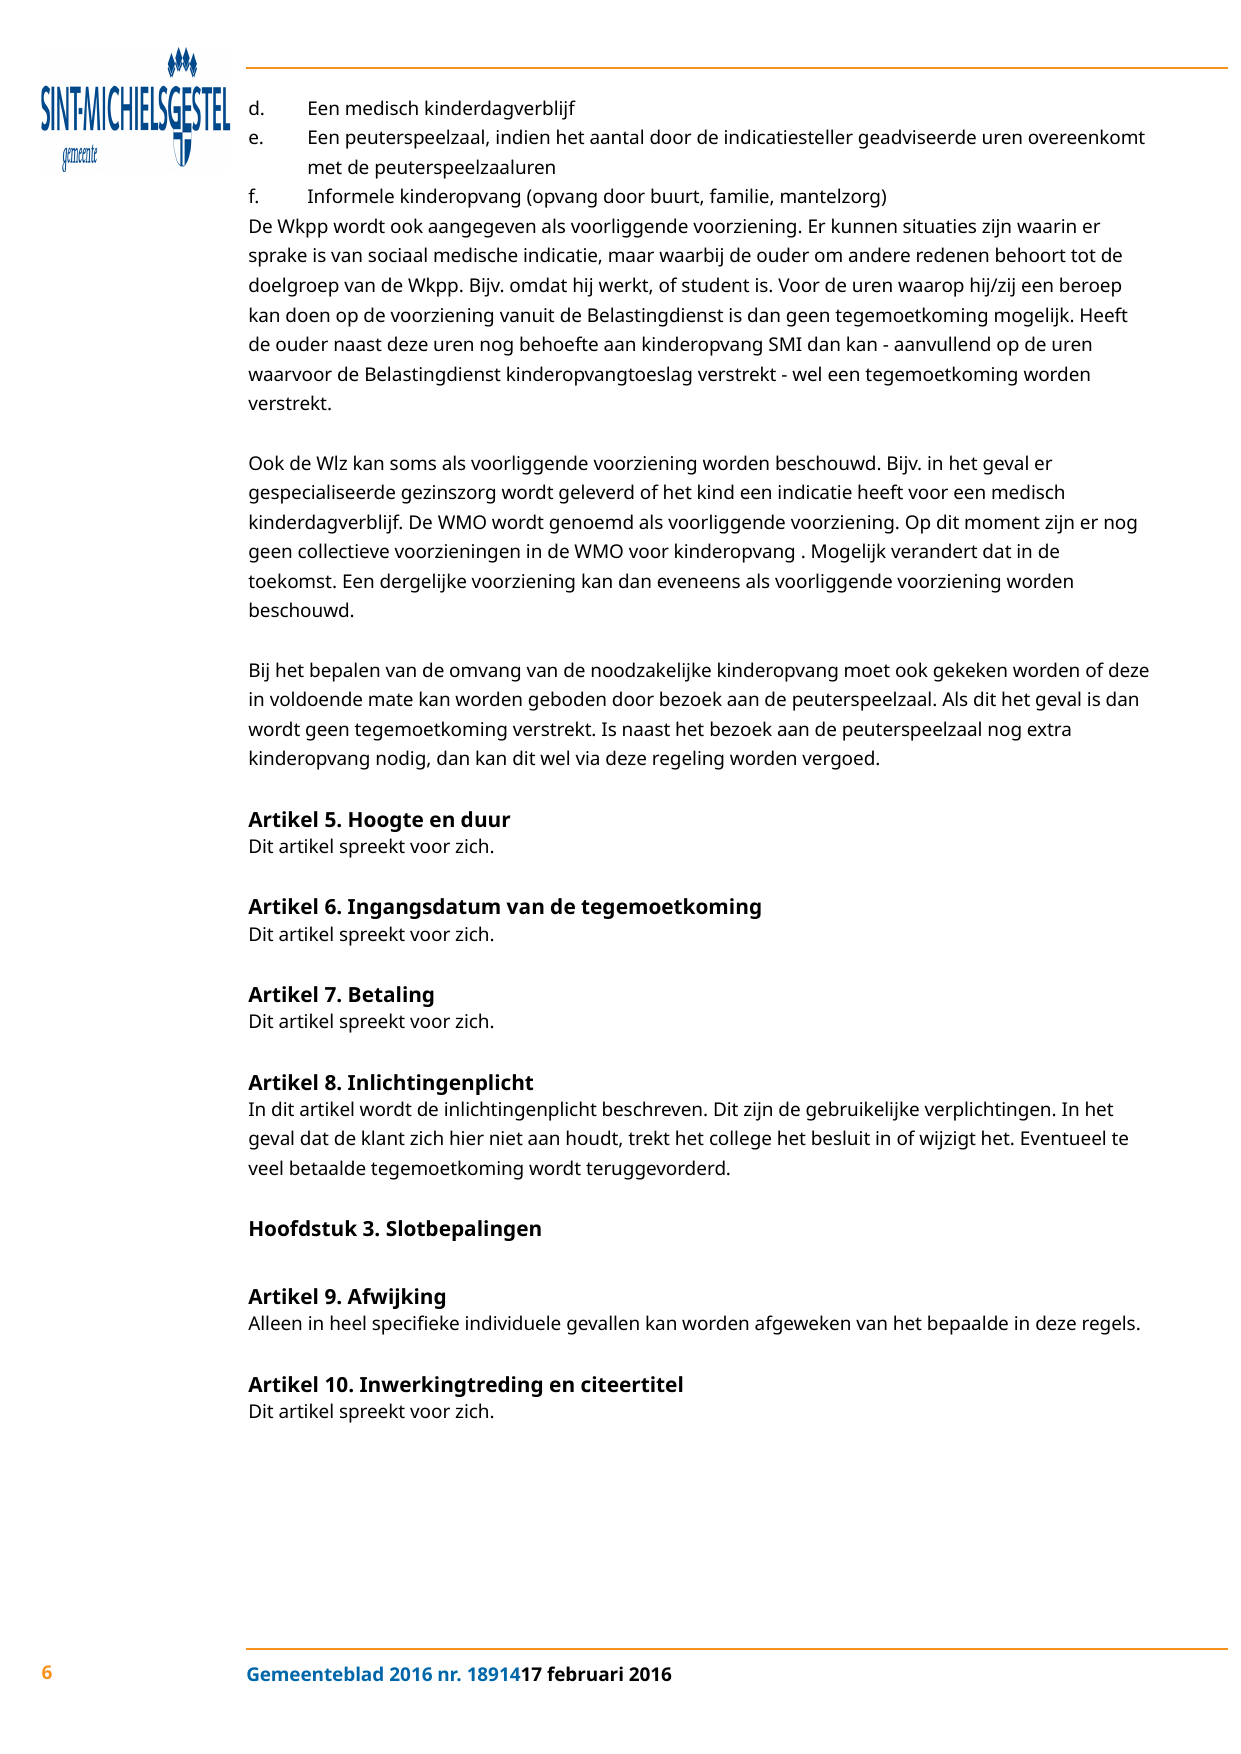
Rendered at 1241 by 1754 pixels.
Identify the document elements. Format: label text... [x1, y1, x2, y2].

text Hoofdstuk 3. Slotbepalingen [248, 1214, 1152, 1243]
text Dit artikel spreekt voor zich. [248, 833, 1152, 859]
text De Wkpp wordt ook aangegeven als voorliggende voorziening. Er kunnen situaties zijn waarin er sprake is van sociaal medische indicatie, maar waarbij de ouder om andere redenen behoort tot de doelgroep van de Wkpp. Bijv. omdat hij werkt, of student is. Voor de uren waarop hij/zij een beroep kan doen op de voorziening vanuit de Belastingdienst is dan geen tegemoetkoming mogelijk. Heeft de ouder naast deze uren nog behoefte aan kinderopvang SMI dan kan - aanvullend op de uren waarvoor de Belastingdienst kinderopvangtoeslag verstrekt - wel een tegemoetkoming worden verstrekt. [248, 213, 1152, 416]
text Artikel 9. Afwijking [248, 1282, 1152, 1311]
list Informele kinderopvang (opvang door buurt, familie, mantelzorg) [248, 183, 1152, 209]
text Dit artikel spreekt voor zich. [248, 921, 1152, 947]
text Alleen in heel specifieke individuele gevallen kan worden afgeweken van het bepaalde in deze regels. [248, 1311, 1152, 1336]
text Dit artikel spreekt voor zich. [248, 1008, 1152, 1034]
text Artikel 8. Inlichtingenplicht [248, 1068, 1152, 1096]
text Artikel 5. Hoogte en duur [248, 805, 1152, 833]
text Artikel 7. Betaling [248, 980, 1152, 1008]
text Bij het bepalen van de omvang van de noodzakelijke kinderopvang moet ook gekeken worden of deze in voldoende mate kan worden geboden door bezoek aan de peuterspeelzaal. Als dit het geval is dan wordt geen tegemoetkoming verstrekt. Is naast het bezoek aan de peuterspeelzaal nog extra kinderopvang nodig, dan kan dit wel via deze regeling worden vergoed. [248, 657, 1152, 771]
text Artikel 10. Inwerkingtreding en citeertitel [248, 1370, 1152, 1398]
text Dit artikel spreekt voor zich. [248, 1398, 1152, 1424]
text In dit artikel wordt de inlichtingenplicht beschreven. Dit zijn de gebruikelijke verplichtingen. In het geval dat de klant zich hier niet aan houdt, trekt het college het besluit in of wijzigt het. Eventueel te veel betaalde tegemoetkoming wordt teruggevorderd. [248, 1096, 1152, 1181]
list Een peuterspeelzaal, indien het aantal door de indicatiesteller geadviseerde uren overeenkomt met de peuterspeelzaaluren [248, 124, 1152, 180]
list Een medisch kinderdagverblijf [248, 95, 1152, 121]
text Ook de Wlz kan soms als voorliggende voorziening worden beschouwd. Bijv. in het geval er gespecialiseerde gezinszorg wordt geleverd of het kind een indicatie heeft voor een medisch kinderdagverblijf. De WMO wordt genoemd als voorliggende voorziening. Op dit moment zijn er nog geen collectieve voorzieningen in de WMO voor kinderopvang . Mogelijk verandert dat in de toekomst. Een dergelijke voorziening kan dan eveneens als voorliggende voorziening worden beschouwd. [248, 450, 1152, 623]
text Artikel 6. Ingangsdatum van de tegemoetkoming [248, 892, 1152, 921]
picture [41, 47, 231, 172]
